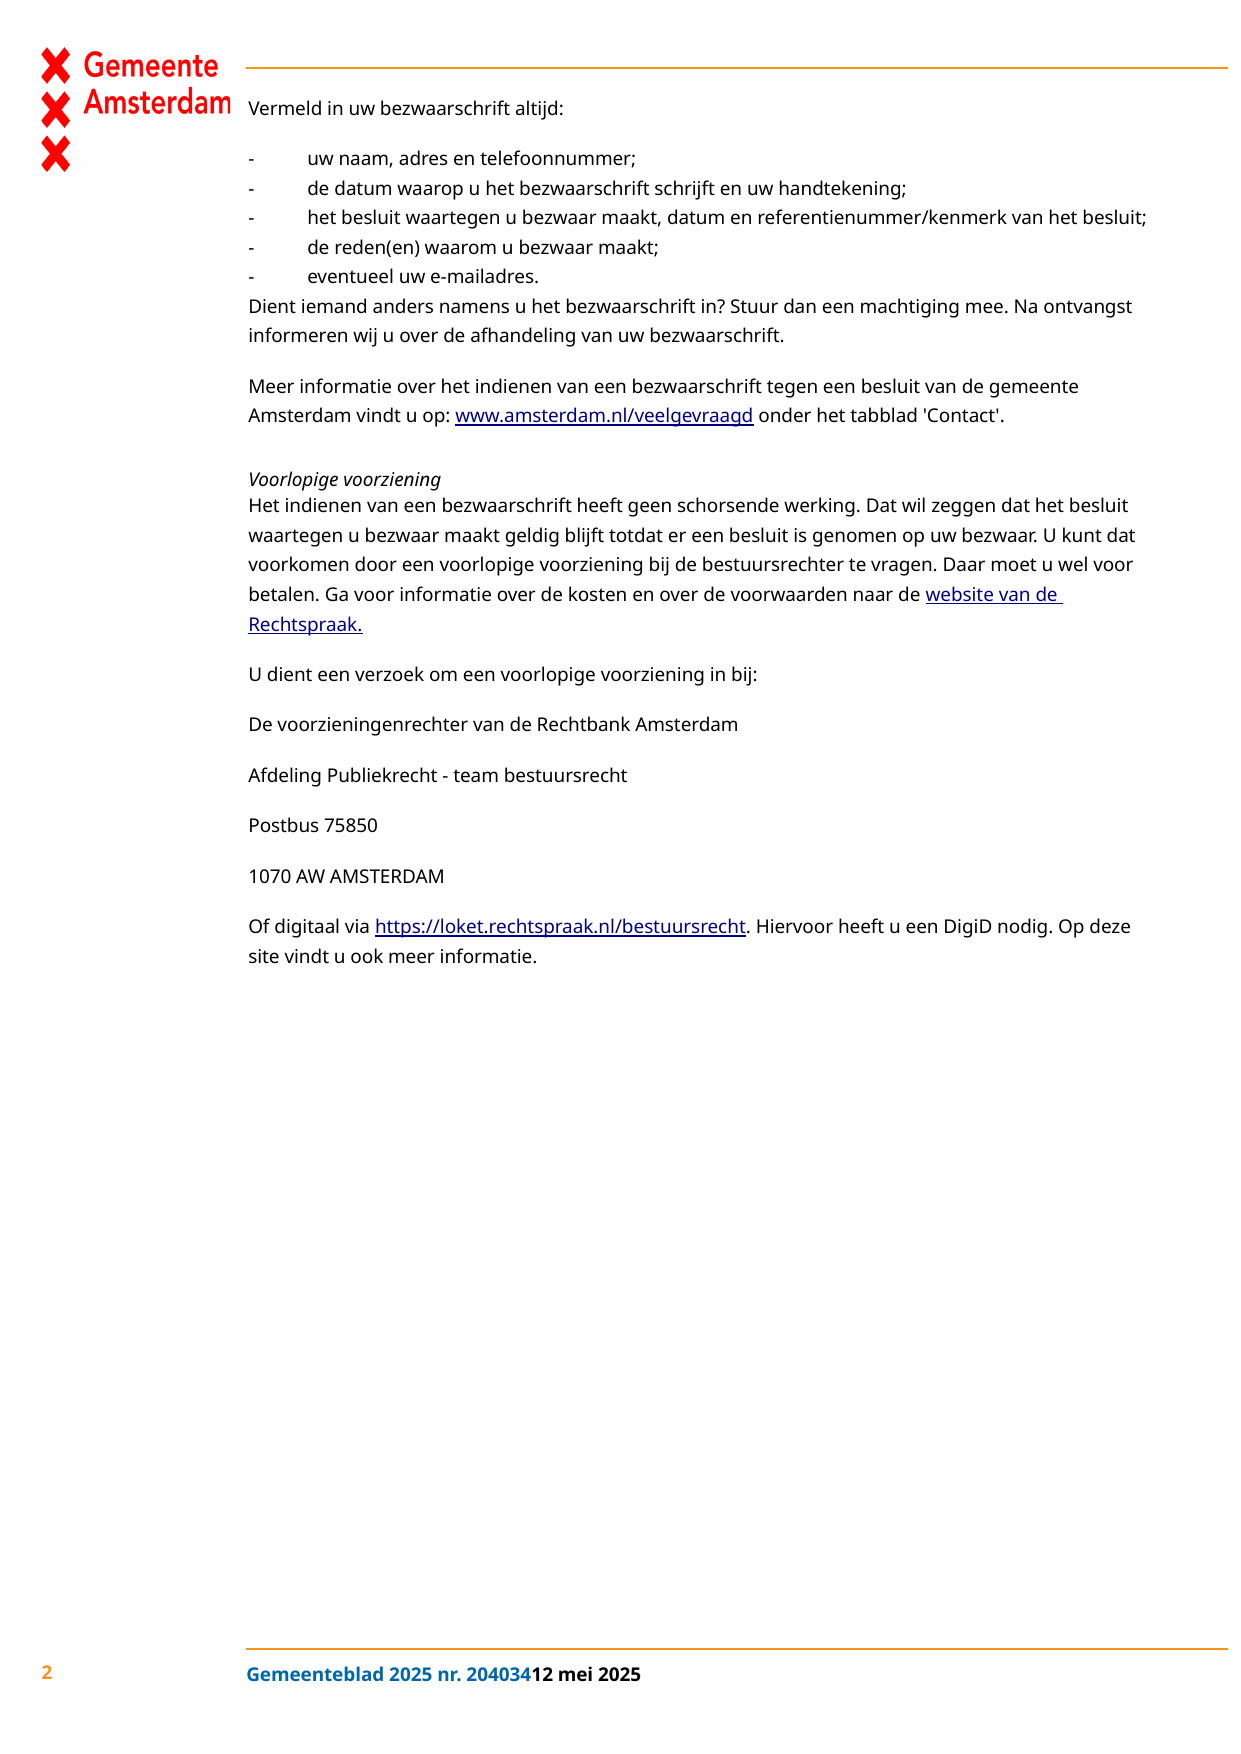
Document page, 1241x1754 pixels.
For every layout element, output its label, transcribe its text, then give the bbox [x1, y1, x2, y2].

text Meer informatie over het indienen van een bezwaarschrift tegen een besluit van de gemeente Amsterdam vindt u op: www.amsterdam.nl/veelgevraagd onder het tabblad 'Contact'. [248, 373, 1152, 428]
text Voorlopige voorziening [248, 467, 1152, 492]
list uw naam, adres en telefoonnummer; [248, 145, 1152, 171]
text Of digitaal via https://loket.rechtspraak.nl/bestuursrecht. Hiervoor heeft u een DigiD nodig. Op deze site vindt u ook meer informatie. [248, 913, 1152, 968]
list de reden(en) waarom u bezwaar maakt; [248, 234, 1152, 260]
text De voorzieningenrechter van de Rechtbank Amsterdam [248, 712, 1152, 737]
list de datum waarop u het bezwaarschrift schrijft en uw handtekening; [248, 175, 1152, 201]
text Vermeld in uw bezwaarschrift altijd: [248, 95, 1152, 121]
text Postbus 75850 [248, 812, 1152, 838]
text Dient iemand anders namens u het bezwaarschrift in? Stuur dan een machtiging mee. Na ontvangst informeren wij u over de afhandeling van uw bezwaarschrift. [248, 293, 1152, 348]
text U dient een verzoek om een voorlopige voorziening in bij: [248, 661, 1152, 687]
text Het indienen van een bezwaarschrift heeft geen schorsende werking. Dat wil zeggen dat het besluit waartegen u bezwaar maakt geldig blijft totdat er een besluit is genomen op uw bezwaar. U kunt dat voorkomen door een voorlopige voorziening bij de bestuursrechter te vragen. Daar moet u wel voor betalen. Ga voor informatie over de kosten en over de voorwaarden naar de website van de Rechtspraak. [248, 492, 1152, 636]
text 1070 AW AMSTERDAM [248, 863, 1152, 888]
picture [41, 47, 231, 172]
text Afdeling Publiekrecht - team bestuursrecht [248, 762, 1152, 788]
list het besluit waartegen u bezwaar maakt, datum en referentienummer/kenmerk van het besluit; [248, 204, 1152, 230]
list eventueel uw e-mailadres. [248, 263, 1152, 289]
